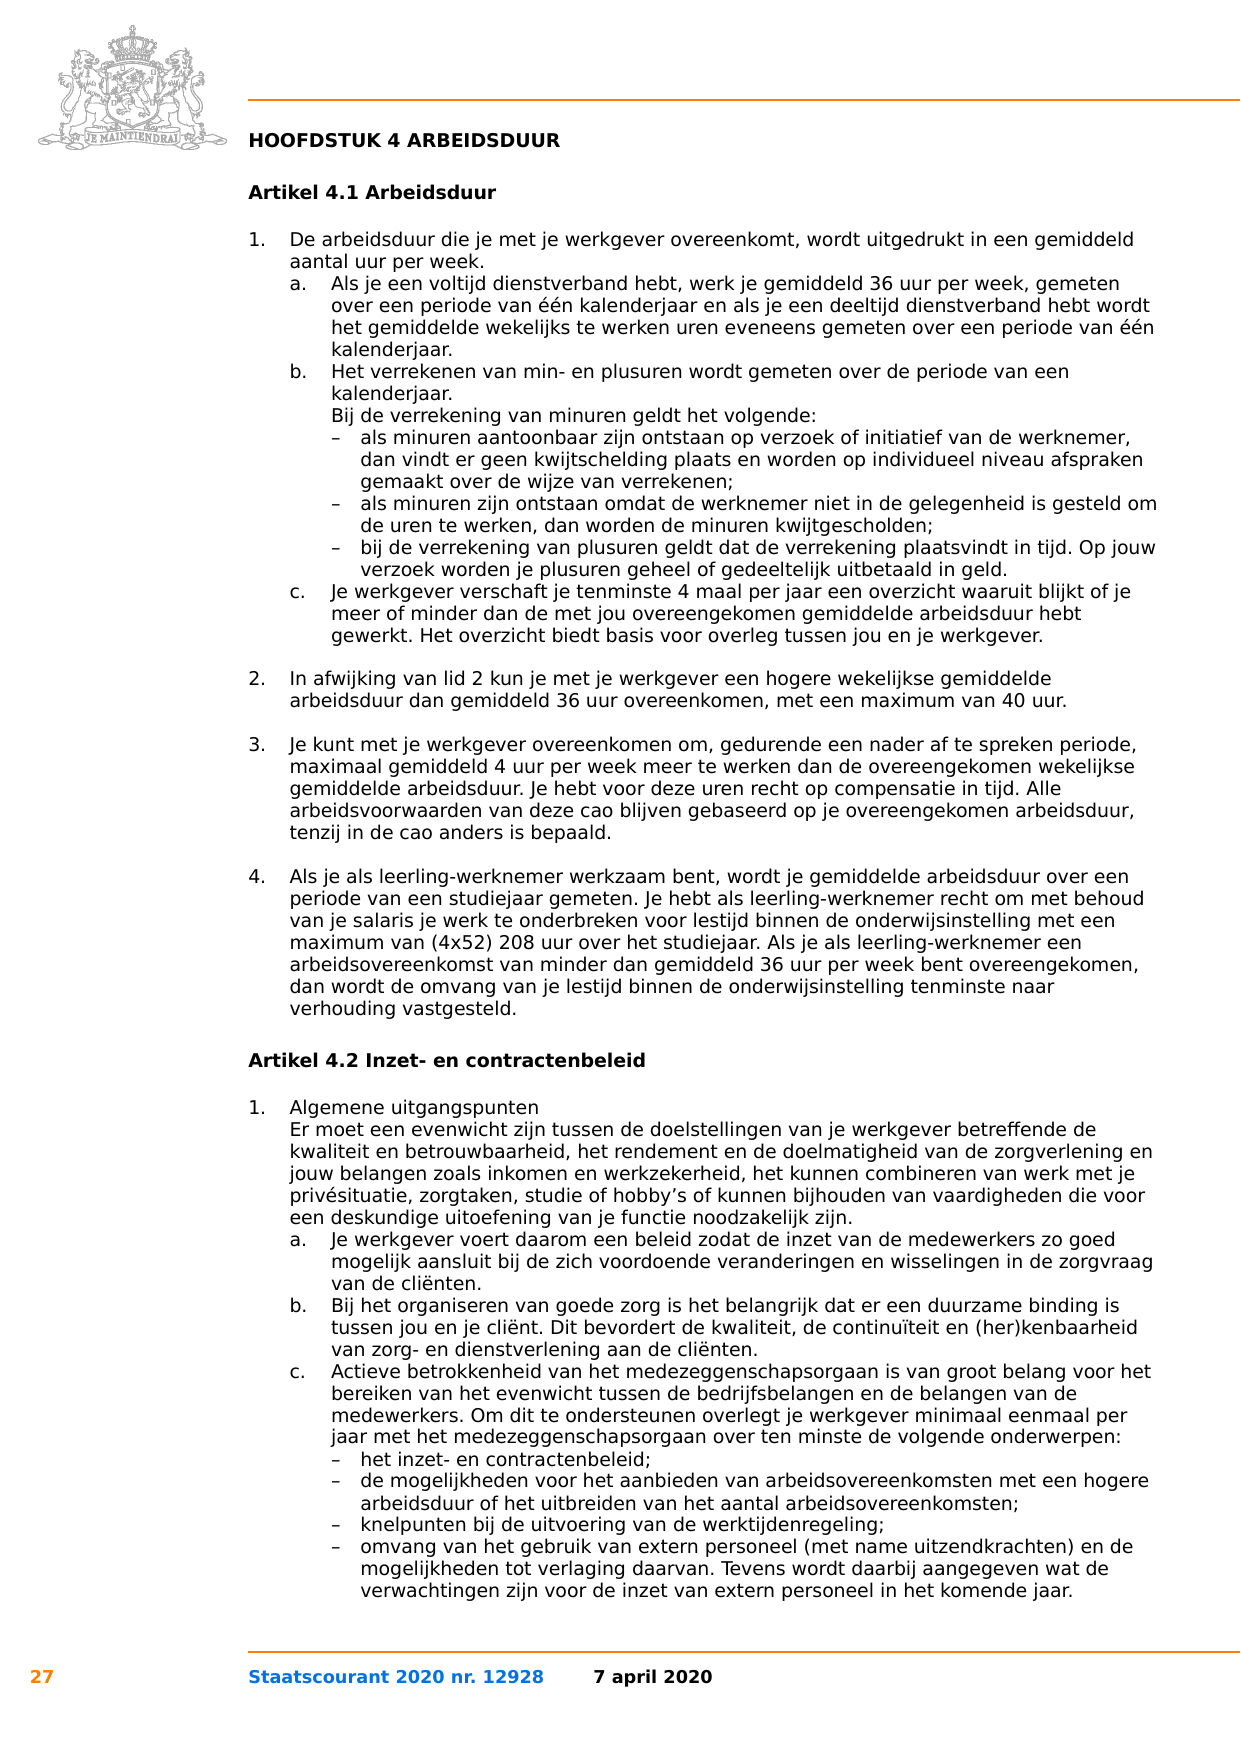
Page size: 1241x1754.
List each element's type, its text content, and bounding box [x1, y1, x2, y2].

text – als minuren zijn ontstaan omdat de werknemer niet in de gelegenheid is gesteld om de uren te werken, dan worden de minuren kwijtgescholden; [331, 493, 1163, 537]
text – bij de verrekening van plusuren geldt dat de verrekening plaatsvindt in tijd. Op jouw verzoek worden je plusuren geheel of gedeeltelijk uitbetaald in geld. [331, 537, 1163, 581]
text – de mogelijkheden voor het aanbieden van arbeidsovereenkomsten met een hogere arbeidsduur of het uitbreiden van het aantal arbeidsovereenkomsten; [331, 1470, 1163, 1514]
text 3. Je kunt met je werkgever overeenkomen om, gedurende een nader af te spreken periode, maximaal gemiddeld 4 uur per week meer te werken dan de overeengekomen wekelijkse gemiddelde arbeidsduur. Je hebt voor deze uren recht op compensatie in tijd. Alle arbeidsvoorwaarden van deze cao blijven gebaseerd op je overeengekomen arbeidsduur, tenzij in de cao anders is bepaald. [248, 734, 1163, 844]
text 1. Algemene uitgangspunten [248, 1097, 1163, 1119]
text Er moet een evenwicht zijn tussen de doelstellingen van je werkgever betreffende de kwaliteit en betrouwbaarheid, het rendement en de doelmatigheid van de zorgverlening en jouw belangen zoals inkomen en werkzekerheid, het kunnen combineren van werk met je privésituatie, zorgtaken, studie of hobby’s of kunnen bijhouden van vaardigheden die voor een deskundige uitoefening van je functie noodzakelijk zijn. [289, 1119, 1163, 1229]
picture [38, 25, 227, 150]
text a. Als je een voltijd dienstverband hebt, werk je gemiddeld 36 uur per week, gemeten over een periode van één kalenderjaar en als je een deeltijd dienstverband hebt wordt het gemiddelde wekelijks te werken uren eveneens gemeten over een periode van één kalenderjaar. [289, 273, 1163, 361]
text b. Bij het organiseren van goede zorg is het belangrijk dat er een duurzame binding is tussen jou en je cliënt. Dit bevordert de kwaliteit, de continuïteit en (her)kenbaarheid van zorg- en dienstverlening aan de cliënten. [289, 1294, 1163, 1361]
text c. Actieve betrokkenheid van het medezeggenschapsorgaan is van groot belang voor het bereiken van het evenwicht tussen de bedrijfsbelangen en de belangen van de medewerkers. Om dit te ondersteunen overlegt je werkgever minimaal eenmaal per jaar met het medezeggenschapsorgaan over ten minste de volgende onderwerpen: [289, 1361, 1163, 1448]
text 2. In afwijking van lid 2 kun je met je werkgever een hogere wekelijkse gemiddelde arbeidsduur dan gemiddeld 36 uur overeenkomen, met een maximum van 40 uur. [248, 668, 1163, 712]
text a. Je werkgever voert daarom een beleid zodat de inzet van de medewerkers zo goed mogelijk aansluit bij de zich voordoende veranderingen en wisselingen in de zorgvraag van de cliënten. [289, 1229, 1163, 1294]
text 4. Als je als leerling-werknemer werkzaam bent, wordt je gemiddelde arbeidsduur over een periode van een studiejaar gemeten. Je hebt als leerling-werknemer recht om met behoud van je salaris je werk te onderbreken voor lestijd binnen de onderwijsinstelling met een maximum van (4x52) 208 uur over het studiejaar. Als je als leerling-werknemer een arbeidsovereenkomst van minder dan gemiddeld 36 uur per week bent overeengekomen, dan wordt de omvang van je lestijd binnen de onderwijsinstelling tenminste naar verhouding vastgesteld. [248, 866, 1163, 1020]
text – knelpunten bij de uitvoering van de werktijdenregeling; [331, 1514, 1163, 1536]
text b. Het verrekenen van min- en plusuren wordt gemeten over de periode van een kalenderjaar. [289, 361, 1163, 405]
text c. Je werkgever verschaft je tenminste 4 maal per jaar een overzicht waaruit blijkt of je meer of minder dan de met jou overeengekomen gemiddelde arbeidsduur hebt gewerkt. Het overzicht biedt basis voor overleg tussen jou en je werkgever. [289, 581, 1163, 646]
subtitle Artikel 4.2 Inzet- en contractenbeleid [248, 1050, 1163, 1072]
text 1. De arbeidsduur die je met je werkgever overeenkomt, wordt uitgedrukt in een gemiddeld aantal uur per week. [248, 229, 1163, 273]
text – omvang van het gebruik van extern personeel (met name uitzendkrachten) en de mogelijkheden tot verlaging daarvan. Tevens wordt daarbij aangegeven wat de verwachtingen zijn voor de inzet van extern personeel in het komende jaar. [331, 1536, 1163, 1602]
text – als minuren aantoonbaar zijn ontstaan op verzoek of initiatief van de werknemer, dan vindt er geen kwijtschelding plaats en worden op individueel niveau afspraken gemaakt over de wijze van verrekenen; [331, 427, 1163, 493]
text – het inzet- en contractenbeleid; [331, 1448, 1163, 1470]
subtitle HOOFDSTUK 4 ARBEIDSDUUR [248, 130, 1163, 152]
subtitle Artikel 4.1 Arbeidsduur [248, 182, 1163, 204]
text Bij de verrekening van minuren geldt het volgende: [331, 405, 1163, 427]
